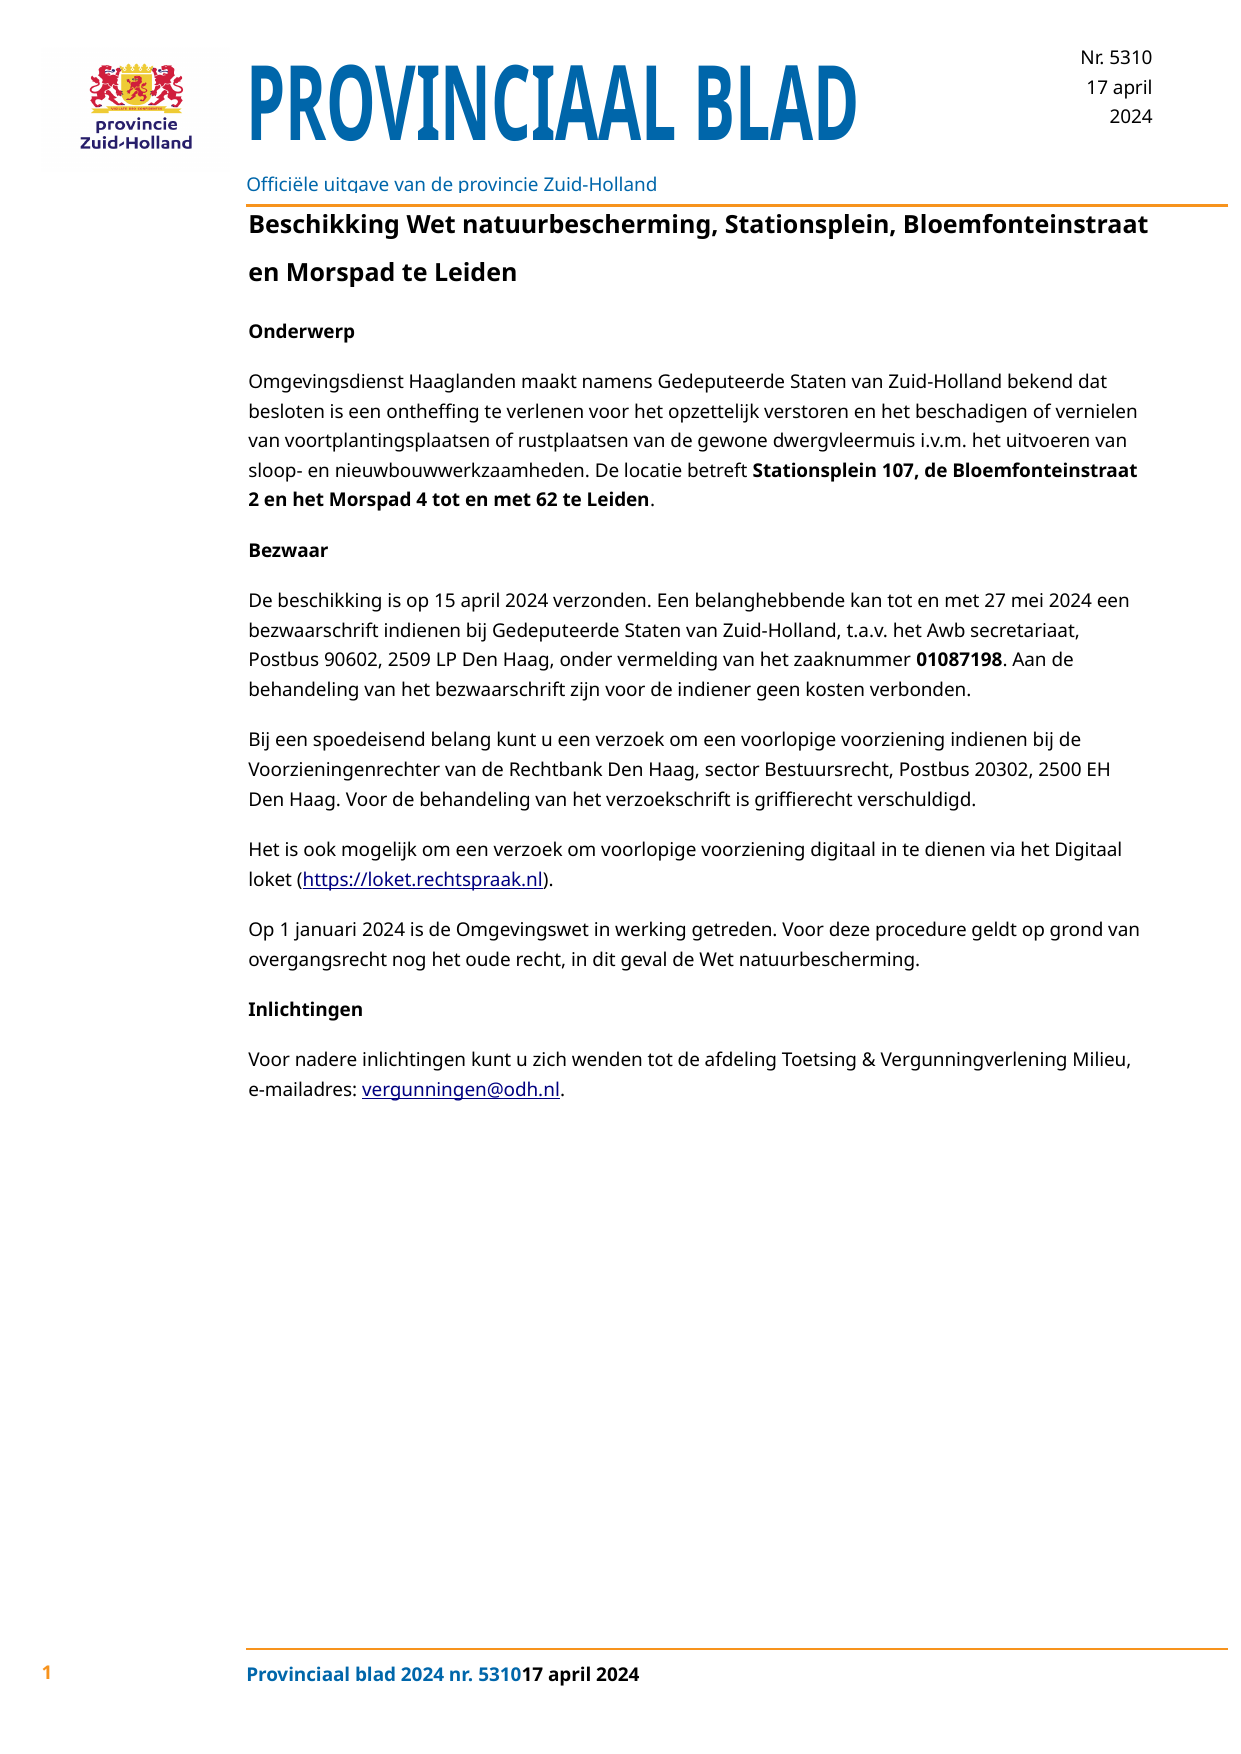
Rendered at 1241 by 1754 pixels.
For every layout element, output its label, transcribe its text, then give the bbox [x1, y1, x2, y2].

text Het is ook mogelijk om een verzoek om voorlopige voorziening digitaal in te dienen via het Digitaal loket (https://loket.rechtspraak.nl). [248, 836, 1152, 892]
text Bezwaar [248, 537, 1152, 563]
text Inlichtingen [248, 996, 1152, 1022]
picture [41, 47, 231, 172]
text Onderwerp [248, 318, 1152, 344]
text De beschikking is op 15 april 2024 verzonden. Een belanghebbende kan tot en met 27 mei 2024 een bezwaarschrift indienen bij Gedeputeerde Staten van Zuid-Holland, t.a.v. het Awb secretariaat, Postbus 90602, 2509 LP Den Haag, onder vermelding van het zaaknummer 01087198. Aan de behandeling van het bezwaarschrift zijn voor de indiener geen kosten verbonden. [248, 587, 1152, 702]
text Beschikking Wet natuurbescherming, Stationsplein, Bloemfonteinstraat en Morspad te Leiden [248, 207, 1152, 288]
text Bij een spoedeisend belang kunt u een verzoek om een voorlopige voorziening indienen bij de Voorzieningenrechter van de Rechtbank Den Haag, sector Bestuursrecht, Postbus 20302, 2500 EH Den Haag. Voor de behandeling van het verzoekschrift is griffierecht verschuldigd. [248, 727, 1152, 812]
text Op 1 januari 2024 is de Omgevingswet in werking getreden. Voor deze procedure geldt op grond van overgangsrecht nog het oude recht, in dit geval de Wet natuurbescherming. [248, 916, 1152, 972]
text Voor nadere inlichtingen kunt u zich wenden tot de afdeling Toetsing & Vergunningverlening Milieu, e-mailadres: vergunningen@odh.nl. [248, 1047, 1152, 1102]
text Omgevingsdienst Haaglanden maakt namens Gedeputeerde Staten van Zuid-Holland bekend dat besloten is een ontheffing te verlenen voor het opzettelijk verstoren en het beschadigen of vernielen van voortplantingsplaatsen of rustplaatsen van de gewone dwergvleermuis i.v.m. het uitvoeren van sloop- en nieuwbouwwerkzaamheden. De locatie betreft Stationsplein 107, de Bloemfonteinstraat 2 en het Morspad 4 tot en met 62 te Leiden. [248, 368, 1152, 512]
